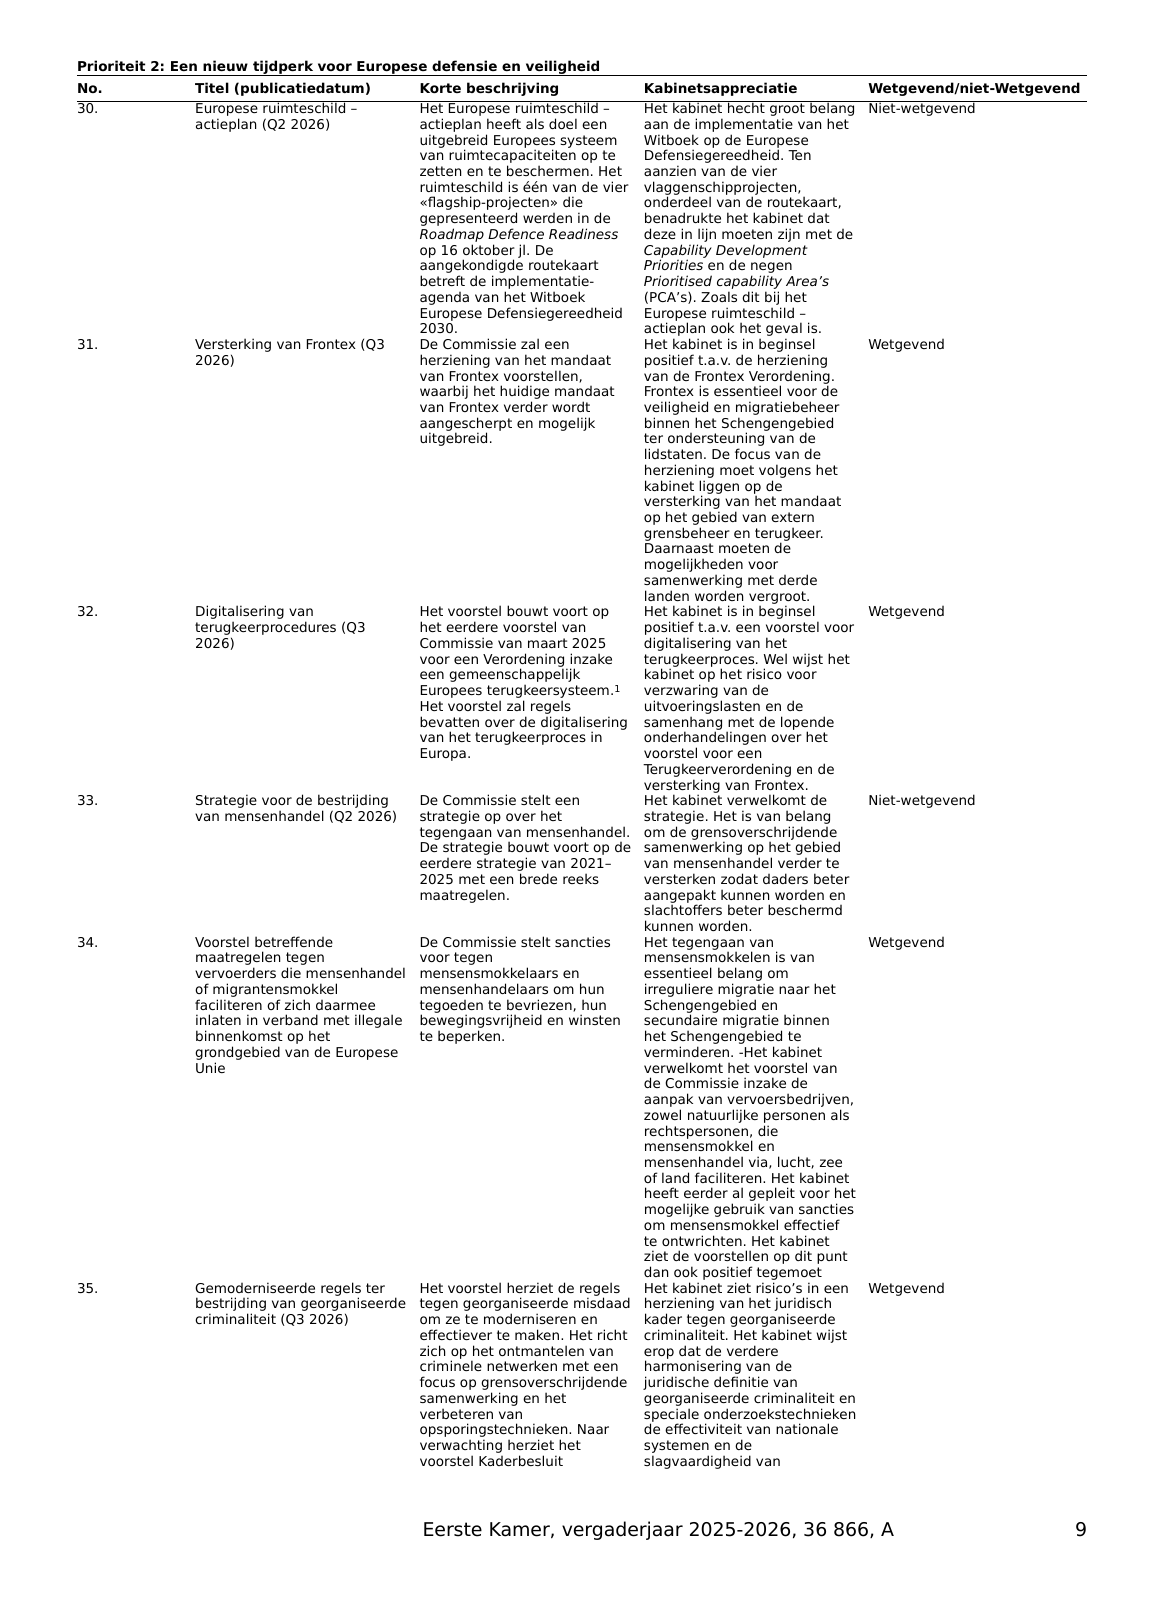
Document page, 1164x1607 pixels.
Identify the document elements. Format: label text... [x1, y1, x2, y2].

table_cell Wetgevend/niet-Wetgevend [862, 76, 1087, 101]
table_header Prioriteit 2: Een nieuw tijdperk voor Europese defensie en veiligheid [77, 59, 1087, 75]
table_cell Het voorstel bouwt voort op het eerdere voorstel van Commissie van maart 2025 voor een Verordening inzake een gemeenschappelijk Europees terugkeersysteem.1 Het voorstel zal regels bevatten over de digitalisering van het terugkeerproces in Europa. [413, 604, 638, 793]
table_cell Het voorstel herziet de regels tegen georganiseerde misdaad om ze te moderniseren en effectiever te maken. Het richt zich op het ontmantelen van criminele netwerken met een focus op grensoverschrijdende samenwerking en het verbeteren van opsporingstechnieken. Naar verwachting herziet het voorstel Kaderbesluit [413, 1281, 638, 1469]
table_cell 31. [77, 337, 189, 604]
table_cell Het kabinet is in beginsel positief t.a.v. een voorstel voor digitalisering van het terugkeerproces. Wel wijst het kabinet op het risico voor verzwaring van de uitvoeringslasten en de samenhang met de lopende onderhandelingen over het voorstel voor een Terugkeerverordening en de versterking van Frontex. [638, 604, 862, 793]
table_cell Digitalisering van terugkeerprocedures (Q3 2026) [189, 604, 413, 793]
table_cell De Commissie stelt een strategie op over het tegengaan van mensenhandel. De strategie bouwt voort op de eerdere strategie van 2021–2025 met een brede reeks maatregelen. [413, 793, 638, 934]
table_cell Het Europese ruimteschild – actieplan heeft als doel een uitgebreid Europees systeem van ruimtecapaciteiten op te zetten en te beschermen. Het ruimteschild is één van de vier «flagship-projecten» die gepresenteerd werden in de Roadmap Defence Readiness op 16 oktober jl. De aangekondigde routekaart betreft de implementatie-agenda van het Witboek Europese Defensiegereedheid 2030. [413, 102, 638, 337]
table_cell Korte beschrijving [413, 76, 638, 101]
table_cell Kabinetsappreciatie [638, 76, 862, 101]
table_cell Europese ruimteschild – actieplan (Q2 2026) [189, 102, 413, 337]
table_cell 34. [77, 935, 189, 1281]
table_cell Wetgevend [862, 604, 1087, 793]
table_cell Strategie voor de bestrijding van mensenhandel (Q2 2026) [189, 793, 413, 934]
table_cell 30. [77, 102, 189, 337]
table_cell 33. [77, 793, 189, 934]
table_cell No. [77, 76, 189, 101]
table_cell Voorstel betreffende maatregelen tegen vervoerders die mensenhandel of migrantensmokkel faciliteren of zich daarmee inlaten in verband met illegale binnenkomst op het grondgebied van de Europese Unie [189, 935, 413, 1281]
table_cell Het tegengaan van mensensmokkelen is van essentieel belang om irreguliere migratie naar het Schengengebied en secundaire migratie binnen het Schengengebied te verminderen. -Het kabinet verwelkomt het voorstel van de Commissie inzake de aanpak van vervoersbedrijven, zowel natuurlijke personen als rechtspersonen, die mensensmokkel en mensenhandel via, lucht, zee of land faciliteren. Het kabinet heeft eerder al gepleit voor het mogelijke gebruik van sancties om mensensmokkel effectief te ontwrichten. Het kabinet ziet de voorstellen op dit punt dan ook positief tegemoet [638, 935, 862, 1281]
table_cell Het kabinet ziet risico’s in een herziening van het juridisch kader tegen georganiseerde criminaliteit. Het kabinet wijst erop dat de verdere harmonisering van de juridische definitie van georganiseerde criminaliteit en speciale onderzoekstechnieken de effectiviteit van nationale systemen en de slagvaardigheid van [638, 1281, 862, 1469]
table_cell 32. [77, 604, 189, 793]
table_cell Niet-wetgevend [862, 102, 1087, 337]
table_cell De Commissie stelt sancties voor tegen mensensmokkelaars en mensenhandelaars om hun tegoeden te bevriezen, hun bewegingsvrijheid en winsten te beperken. [413, 935, 638, 1281]
table_cell Wetgevend [862, 1281, 1087, 1469]
table_cell De Commissie zal een herziening van het mandaat van Frontex voorstellen, waarbij het huidige mandaat van Frontex verder wordt aangescherpt en mogelijk uitgebreid. [413, 337, 638, 604]
table_cell 35. [77, 1281, 189, 1469]
table_cell Niet-wetgevend [862, 793, 1087, 934]
table_cell Het kabinet verwelkomt de strategie. Het is van belang om de grensoverschrijdende samenwerking op het gebied van mensenhandel verder te versterken zodat daders beter aangepakt kunnen worden en slachtoffers beter beschermd kunnen worden. [638, 793, 862, 934]
table_cell Het kabinet hecht groot belang aan de implementatie van het Witboek op de Europese Defensiegereedheid. Ten aanzien van de vier vlaggenschipprojecten, onderdeel van de routekaart, benadrukte het kabinet dat deze in lijn moeten zijn met de Capability Development Priorities en de negen Prioritised capability Area’s (PCA’s). Zoals dit bij het Europese ruimteschild – actieplan ook het geval is. [638, 102, 862, 337]
table_cell Het kabinet is in beginsel positief t.a.v. de herziening van de Frontex Verordening. Frontex is essentieel voor de veiligheid en migratiebeheer binnen het Schengengebied ter ondersteuning van de lidstaten. De focus van de herziening moet volgens het kabinet liggen op de versterking van het mandaat op het gebied van extern grensbeheer en terugkeer. Daarnaast moeten de mogelijkheden voor samenwerking met derde landen worden vergroot. [638, 337, 862, 604]
table_cell Wetgevend [862, 935, 1087, 1281]
table_cell Titel (publicatiedatum) [189, 76, 413, 101]
table_cell Gemoderniseerde regels ter bestrijding van georganiseerde criminaliteit (Q3 2026) [189, 1281, 413, 1469]
table_cell Versterking van Frontex (Q3 2026) [189, 337, 413, 604]
table_cell Wetgevend [862, 337, 1087, 604]
